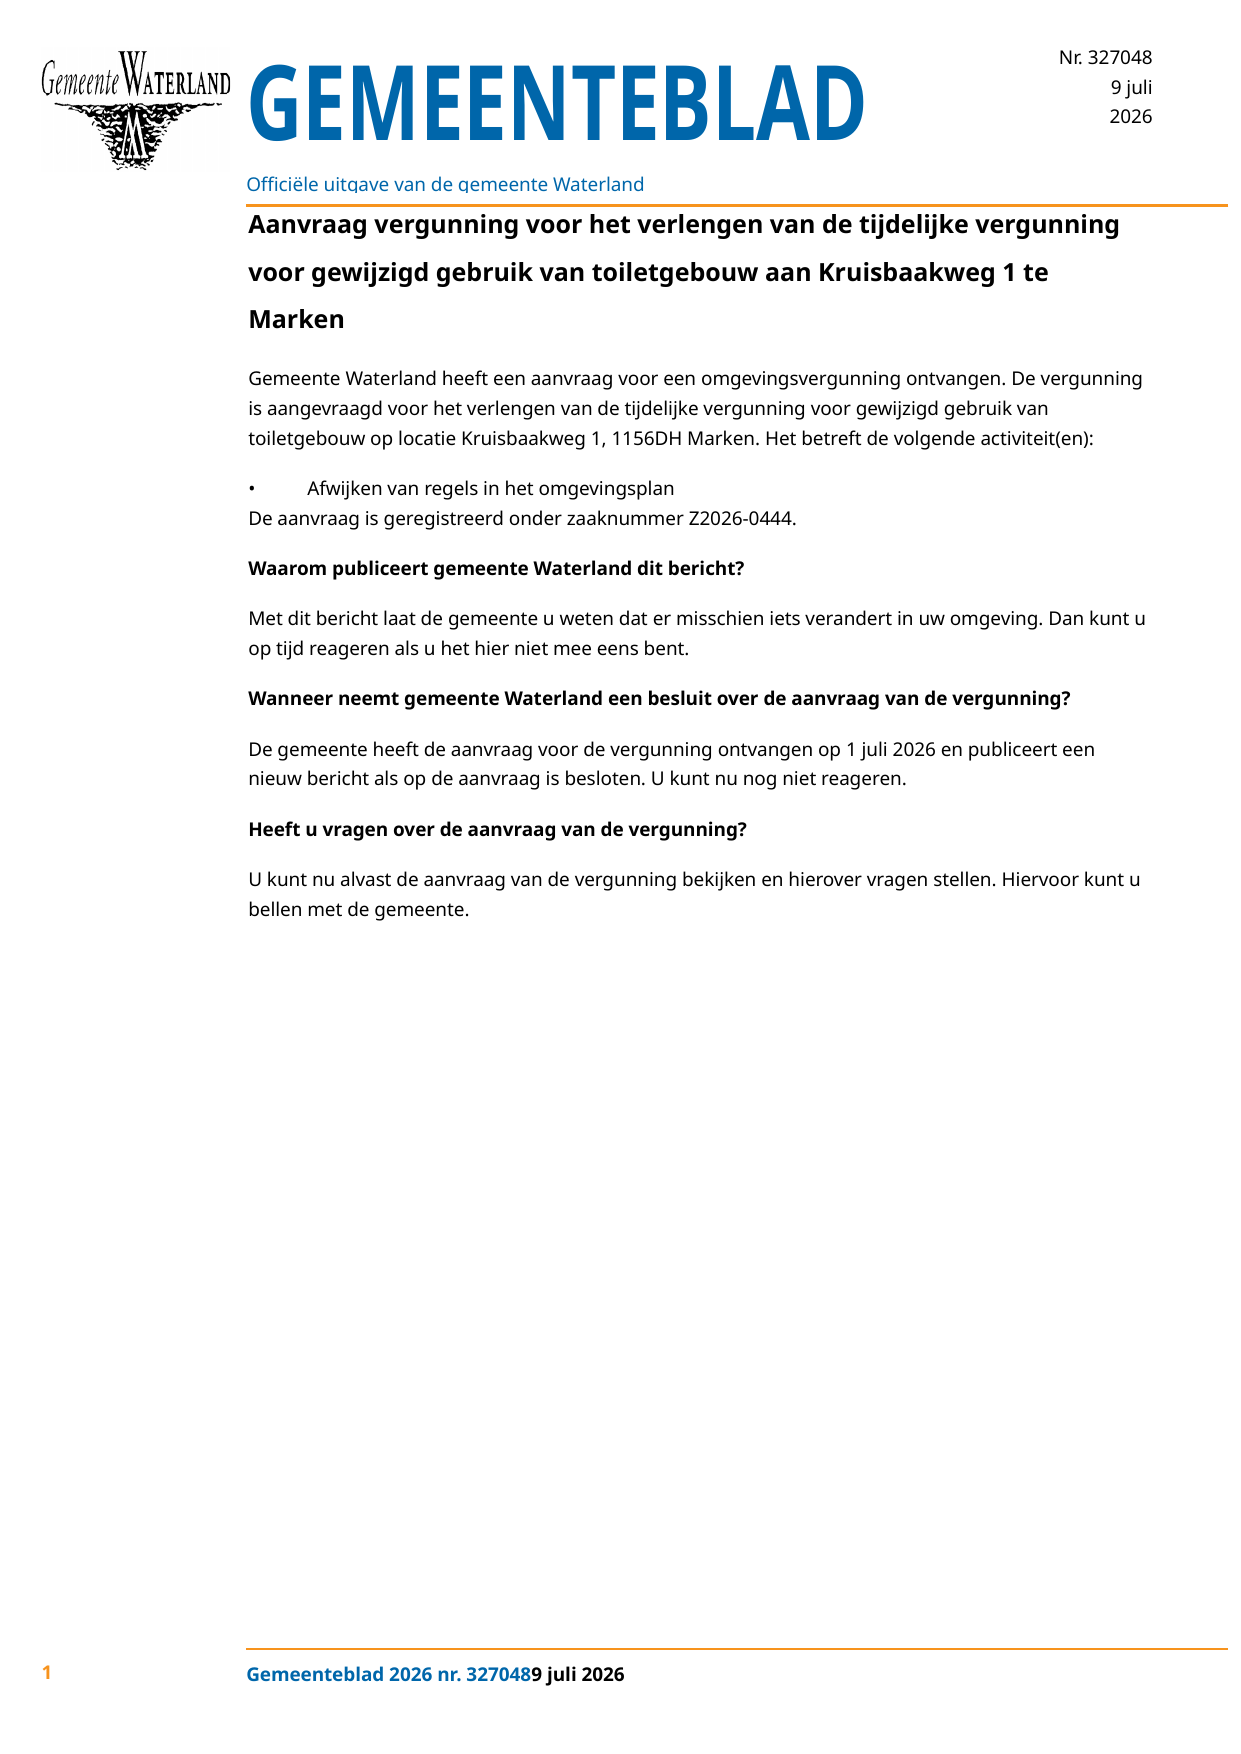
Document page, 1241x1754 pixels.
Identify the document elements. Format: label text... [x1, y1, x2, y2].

list Afwijken van regels in het omgevingsplan [248, 475, 1152, 501]
text Aanvraag vergunning voor het verlengen van de tijdelijke vergunning voor gewijzigd gebruik van toiletgebouw aan Kruisbaakweg 1 te Marken [248, 207, 1152, 336]
text De gemeente heeft de aanvraag voor de vergunning ontvangen op 1 juli 2026 en publiceert een nieuw bericht als op de aanvraag is besloten. U kunt nu nog niet reageren. [248, 736, 1152, 791]
text Met dit bericht laat de gemeente u weten dat er misschien iets verandert in uw omgeving. Dan kunt u op tijd reageren als u het hier niet mee eens bent. [248, 606, 1152, 661]
text Waarom publiceert gemeente Waterland dit bericht? [248, 555, 1152, 581]
picture [41, 47, 231, 172]
text Wanneer neemt gemeente Waterland een besluit over de aanvraag van de vergunning? [248, 686, 1152, 711]
text U kunt nu alvast de aanvraag van de vergunning bekijken en hierover vragen stellen. Hiervoor kunt u bellen met de gemeente. [248, 866, 1152, 922]
text Heeft u vragen over de aanvraag van de vergunning? [248, 816, 1152, 842]
text Gemeente Waterland heeft een aanvraag voor een omgevingsvergunning ontvangen. De vergunning is aangevraagd voor het verlengen van de tijdelijke vergunning voor gewijzigd gebruik van toiletgebouw op locatie Kruisbaakweg 1, 1156DH Marken. Het betreft de volgende activiteit(en): [248, 366, 1152, 450]
text De aanvraag is geregistreerd onder zaaknummer Z2026-0444. [248, 505, 1152, 530]
